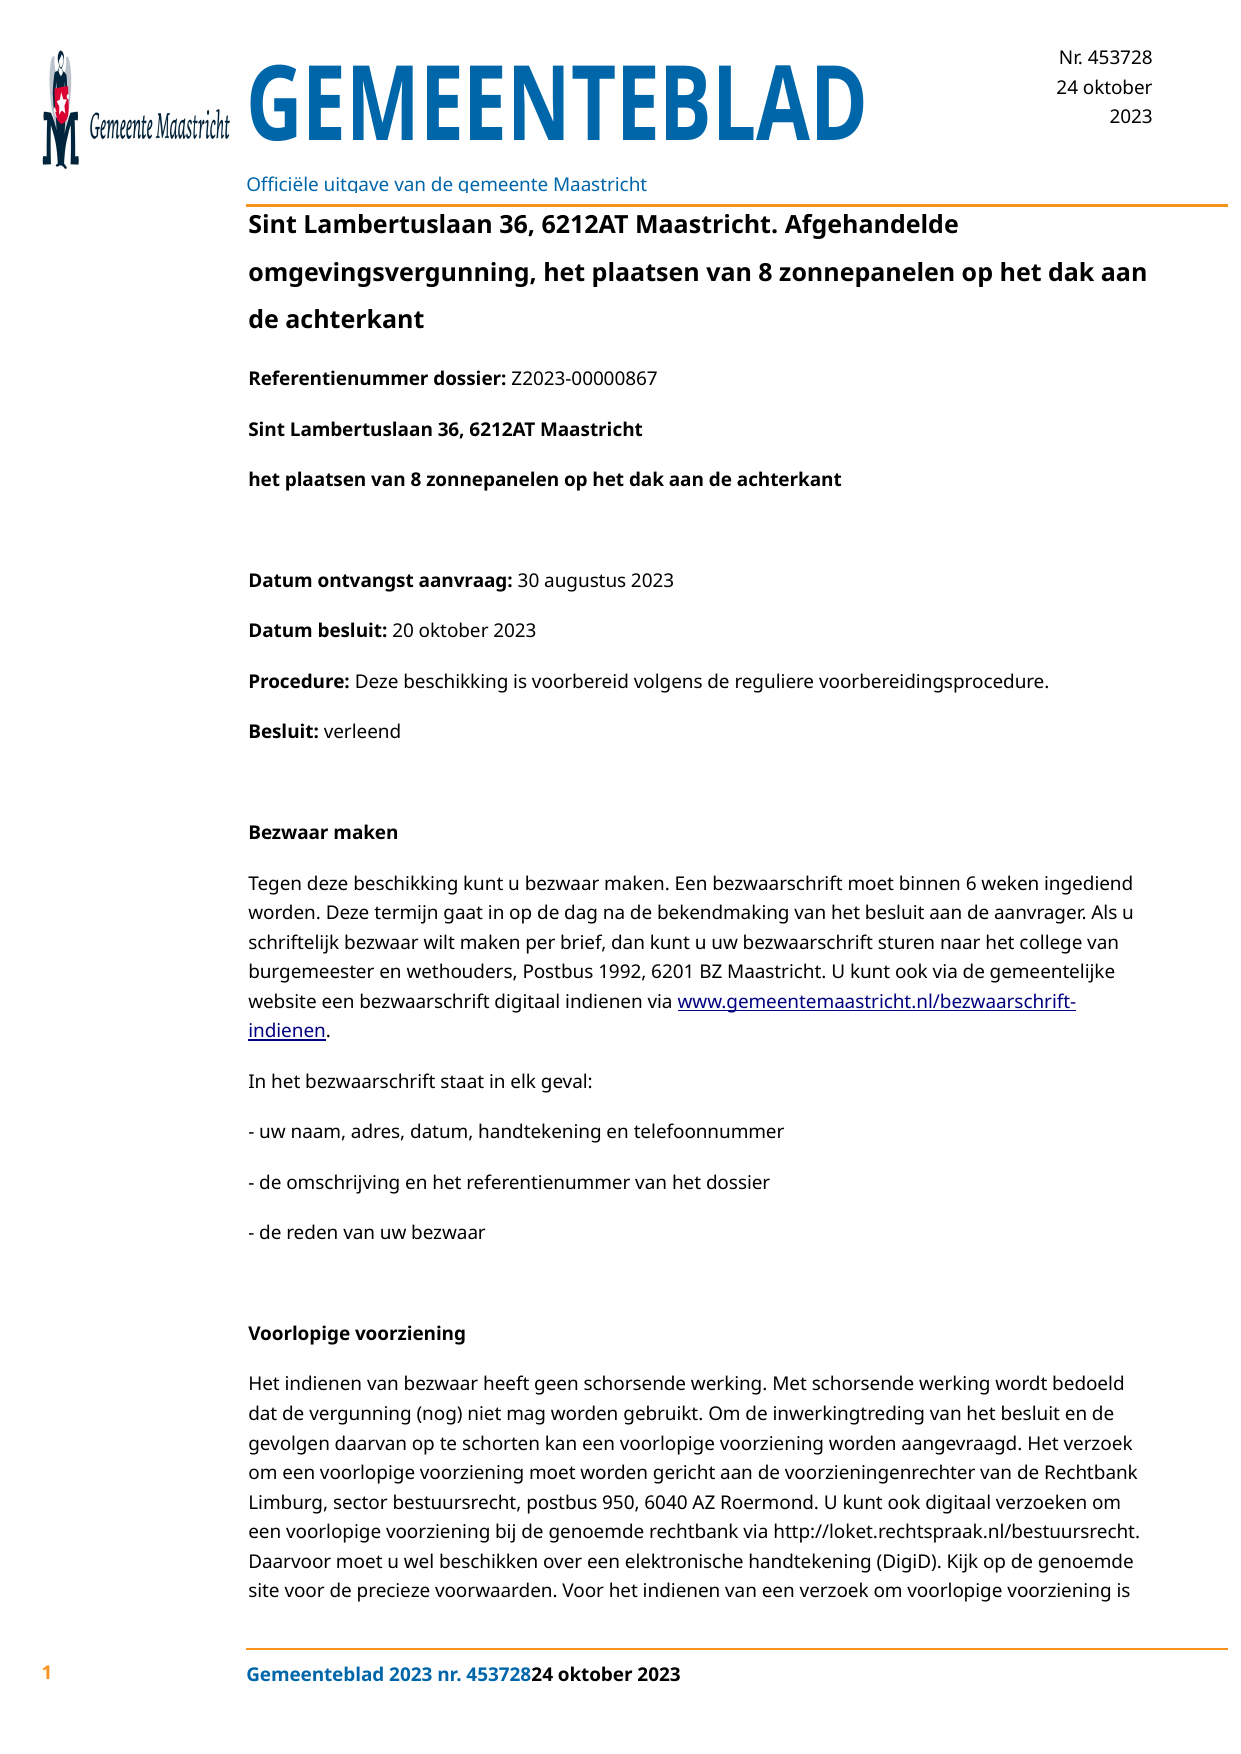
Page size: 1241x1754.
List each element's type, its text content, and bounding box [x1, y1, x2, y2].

text - de omschrijving en het referentienummer van het dossier [248, 1169, 1152, 1194]
text - uw naam, adres, datum, handtekening en telefoonnummer [248, 1118, 1152, 1144]
text Procedure: Deze beschikking is voorbereid volgens de reguliere voorbereidingsprocedure. [248, 668, 1152, 694]
text Voorlopige voorziening [248, 1320, 1152, 1346]
text Datum ontvangst aanvraag: 30 augustus 2023 [248, 567, 1152, 593]
text het plaatsen van 8 zonnepanelen op het dak aan de achterkant [248, 466, 1152, 492]
text Referentienummer dossier: Z2023-00000867 [248, 366, 1152, 391]
text Datum besluit: 20 oktober 2023 [248, 618, 1152, 643]
text Besluit: verleend [248, 718, 1152, 744]
text Bezwaar maken [248, 819, 1152, 845]
text - de reden van uw bezwaar [248, 1219, 1152, 1245]
picture [41, 47, 231, 172]
text Sint Lambertuslaan 36, 6212AT Maastricht. Afgehandelde omgevingsvergunning, het plaatsen van 8 zonnepanelen op het dak aan de achterkant [248, 207, 1152, 336]
text Het indienen van bezwaar heeft geen schorsende werking. Met schorsende werking wordt bedoeld dat de vergunning (nog) niet mag worden gebruikt. Om de inwerkingtreding van het besluit en de gevolgen daarvan op te schorten kan een voorlopige voorziening worden aangevraagd. Het verzoek om een voorlopige voorziening moet worden gericht aan de voorzieningenrechter van de Rechtbank Limburg, sector bestuursrecht, postbus 950, 6040 AZ Roermond. U kunt ook digitaal verzoeken om een voorlopige voorziening bij de genoemde rechtbank via http://loket.rechtspraak.nl/bestuursrecht. Daarvoor moet u wel beschikken over een elektronische handtekening (DigiD). Kijk op de genoemde site voor de precieze voorwaarden. Voor het indienen van een verzoek om voorlopige voorziening is [248, 1371, 1152, 1603]
text In het bezwaarschrift staat in elk geval: [248, 1068, 1152, 1094]
text Tegen deze beschikking kunt u bezwaar maken. Een bezwaarschrift moet binnen 6 weken ingediend worden. Deze termijn gaat in op de dag na de bekendmaking van het besluit aan de aanvrager. Als u schriftelijk bezwaar wilt maken per brief, dan kunt u uw bezwaarschrift sturen naar het college van burgemeester en wethouders, Postbus 1992, 6201 BZ Maastricht. U kunt ook via de gemeentelijke website een bezwaarschrift digitaal indienen via www.gemeentemaastricht.nl/bezwaarschrift-indienen. [248, 870, 1152, 1043]
text Sint Lambertuslaan 36, 6212AT Maastricht [248, 416, 1152, 442]
